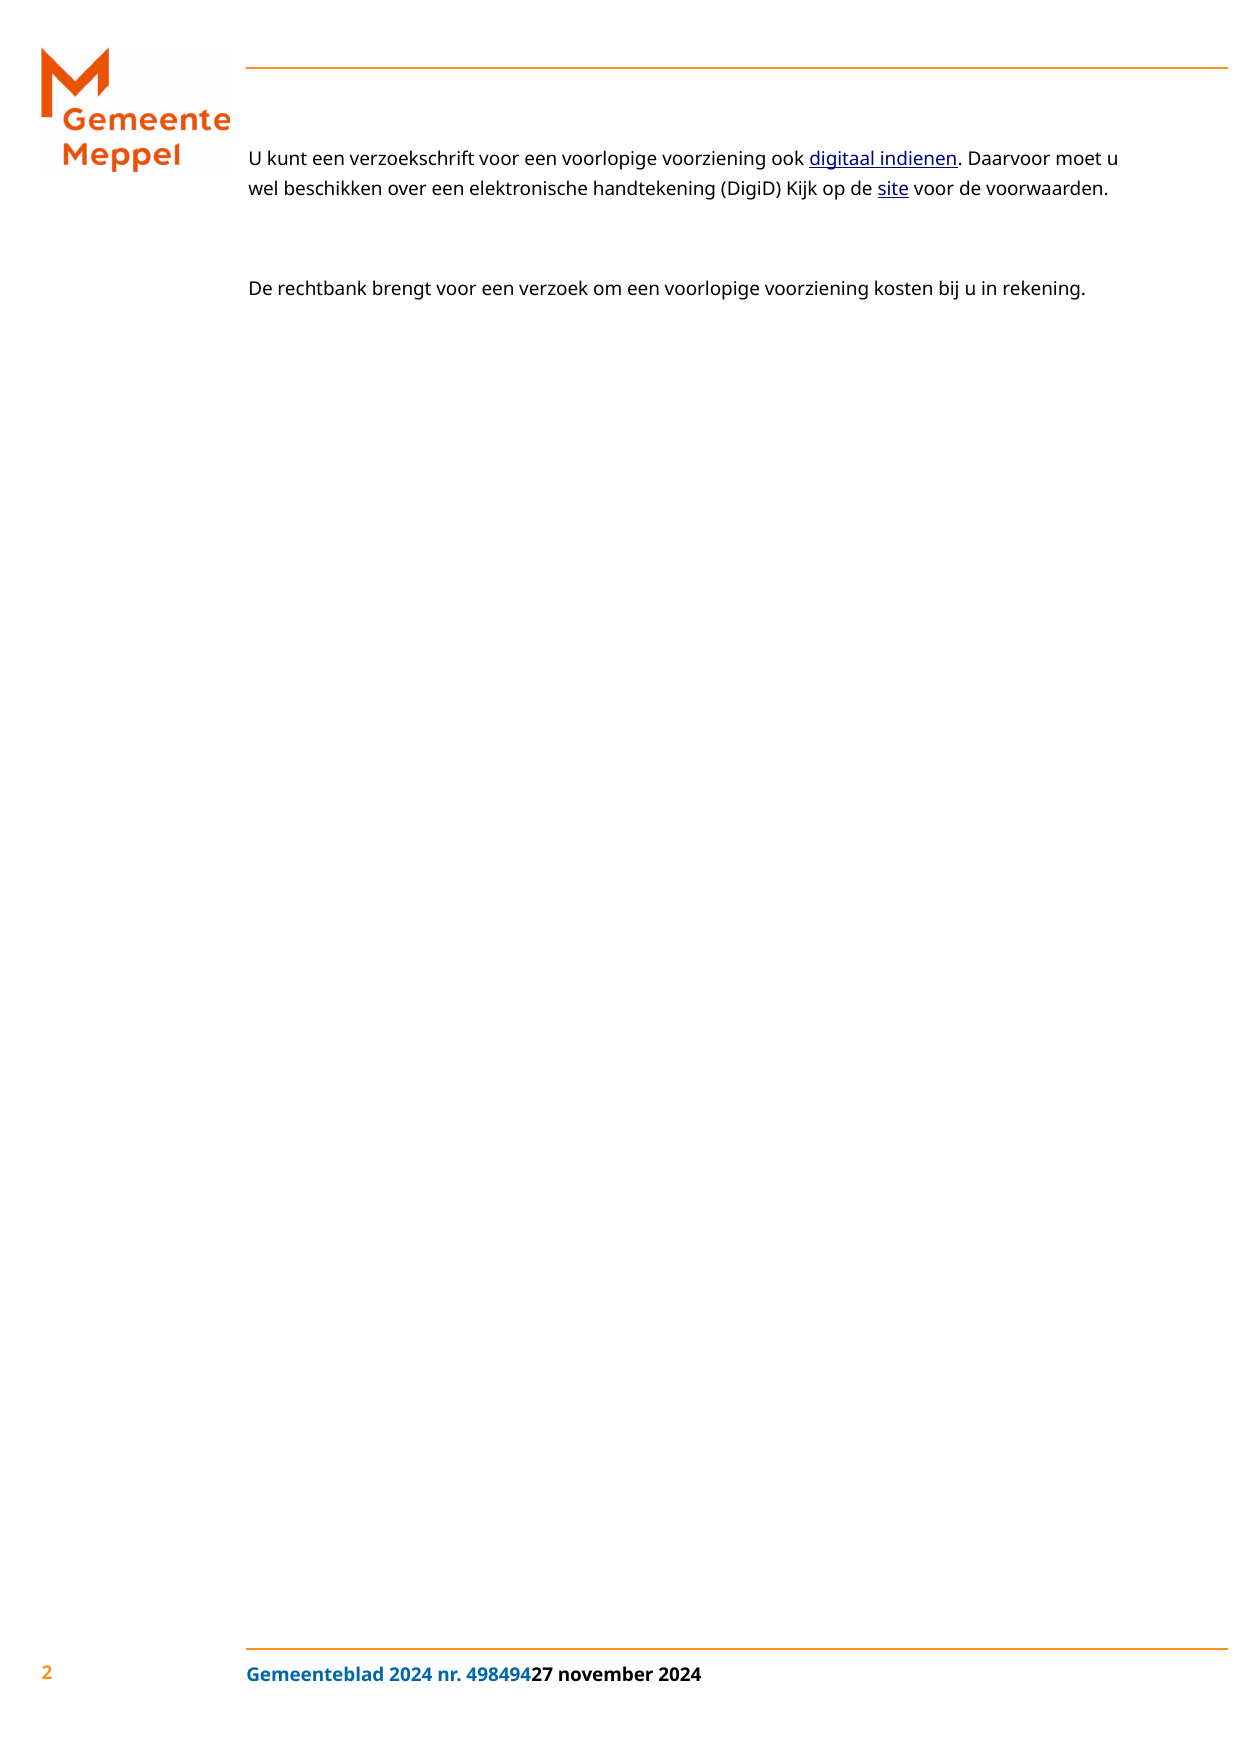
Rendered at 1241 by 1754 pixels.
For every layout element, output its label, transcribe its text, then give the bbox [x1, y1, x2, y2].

text U kunt een verzoekschrift voor een voorlopige voorziening ook digitaal indienen. Daarvoor moet u wel beschikken over een elektronische handtekening (DigiD) Kijk op de site voor de voorwaarden. [248, 145, 1152, 201]
picture [41, 47, 231, 172]
text De rechtbank brengt voor een verzoek om een voorlopige voorziening kosten bij u in rekening. [248, 276, 1152, 301]
